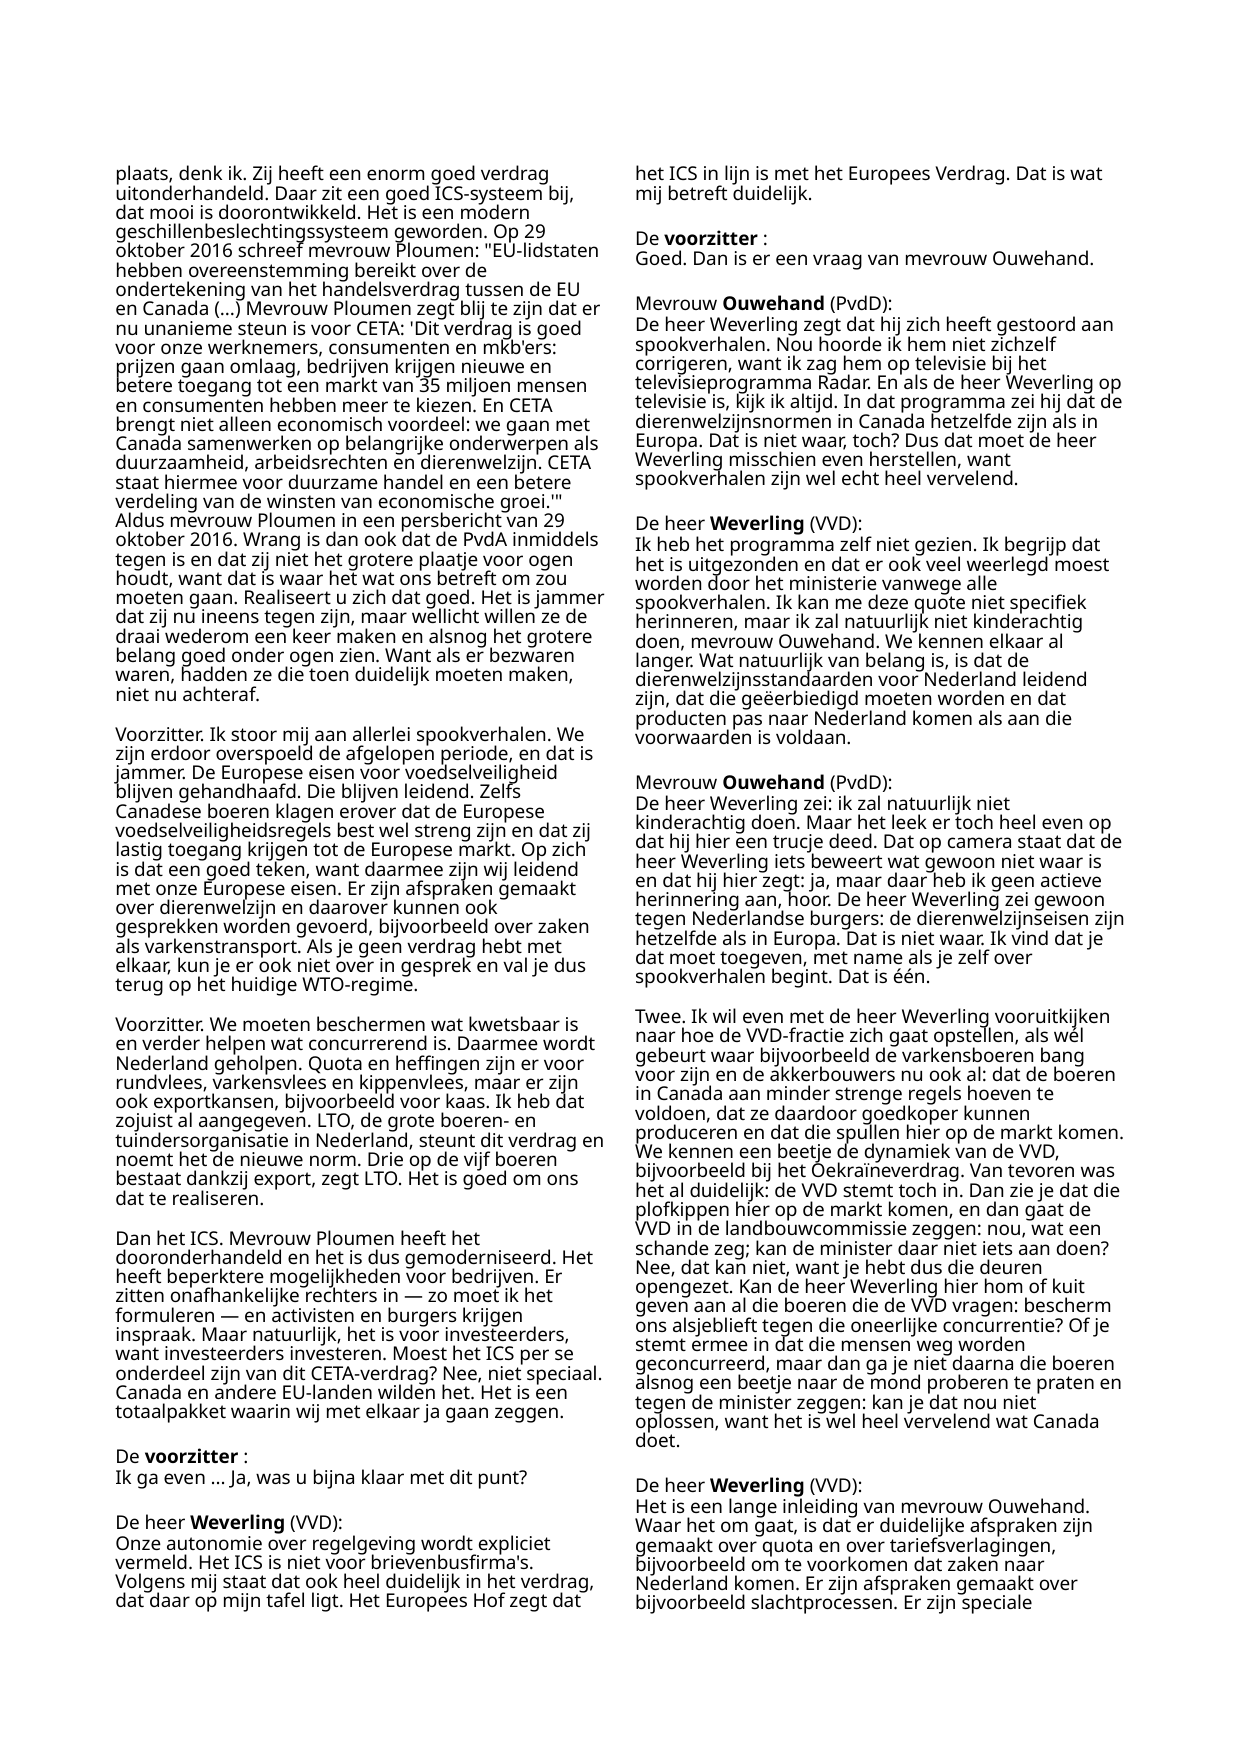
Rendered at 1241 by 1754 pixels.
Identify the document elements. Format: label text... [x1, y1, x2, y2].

text De heer Weverling zei: ik zal natuurlijk niet kinderachtig doen. Maar het leek er toch heel even op dat hij hier een trucje deed. Dat op camera staat dat de heer Weverling iets beweert wat gewoon niet waar is en dat hij hier zegt: ja, maar daar heb ik geen actieve herinnering aan, hoor. De heer Weverling zei gewoon tegen Nederlandse burgers: de dierenwelzijnseisen zijn hetzelfde als in Europa. Dat is niet waar. Ik vind dat je dat moet toegeven, met name als je zelf over spookverhalen begint. Dat is één. [635, 795, 1125, 987]
text De heer Weverling zegt dat hij zich heeft gestoord aan spookverhalen. Nou hoorde ik hem niet zichzelf corrigeren, want ik zag hem op televisie bij het televisieprogramma Radar. En als de heer Weverling op televisie is, kijk ik altijd. In dat programma zei hij dat de dierenwelzijnsnormen in Canada hetzelfde zijn als in Europa. Dat is niet waar, toch? Dus dat moet de heer Weverling misschien even herstellen, want spookverhalen zijn wel echt heel vervelend. [635, 316, 1125, 490]
text Dan het ICS. Mevrouw Ploumen heeft het dooronderhandeld en het is dus gemoderniseerd. Het heeft beperktere mogelijkheden voor bedrijven. Er zitten onafhankelijke rechters in — zo moet ik het formuleren — en activisten en burgers krijgen inspraak. Maar natuurlijk, het is voor investeerders, want investeerders investeren. Moest het ICS per se onderdeel zijn van dit CETA-verdrag? Nee, niet speciaal. Canada en andere EU-landen wilden het. Het is een totaalpakket waarin wij met elkaar ja gaan zeggen. [115, 1229, 605, 1422]
text Goed. Dan is er een vraag van mevrouw Ouwehand. [635, 250, 1125, 270]
text De heer Weverling (VVD): [115, 1509, 605, 1535]
text plaats, denk ik. Zij heeft een enorm goed verdrag uitonderhandeld. Daar zit een goed ICS-systeem bij, dat mooi is doorontwikkeld. Het is een modern geschillenbeslechtingssysteem geworden. Op 29 oktober 2016 schreef mevrouw Ploumen: "EU-lidstaten hebben overeenstemming bereikt over de ondertekening van het handelsverdrag tussen de EU en Canada (...) Mevrouw Ploumen zegt blij te zijn dat er nu unanieme steun is voor CETA: 'Dit verdrag is goed voor onze werknemers, consumenten en mkb'ers: prijzen gaan omlaag, bedrijven krijgen nieuwe en betere toegang tot een markt van 35 miljoen mensen en consumenten hebben meer te kiezen. En CETA brengt niet alleen economisch voordeel: we gaan met Canada samenwerken op belangrijke onderwerpen als duurzaamheid, arbeidsrechten en dierenwelzijn. CETA staat hiermee voor duurzame handel en een betere verdeling van de winsten van economische groei.'" Aldus mevrouw Ploumen in een persbericht van 29 oktober 2016. Wrang is dan ook dat de PvdA inmiddels tegen is en dat zij niet het grotere plaatje voor ogen houdt, want dat is waar het wat ons betreft om zou moeten gaan. Realiseert u zich dat goed. Het is jammer dat zij nu ineens tegen zijn, maar wellicht willen ze de draai wederom een keer maken en alsnog het grotere belang goed onder ogen zien. Want als er bezwaren waren, hadden ze die toen duidelijk moeten maken, niet nu achteraf. [115, 165, 605, 705]
text Twee. Ik wil even met de heer Weverling vooruitkijken naar hoe de VVD-fractie zich gaat opstellen, als wél gebeurt waar bijvoorbeeld de varkensboeren bang voor zijn en de akkerbouwers nu ook al: dat de boeren in Canada aan minder strenge regels hoeven te voldoen, dat ze daardoor goedkoper kunnen produceren en dat die spullen hier op de markt komen. We kennen een beetje de dynamiek van de VVD, bijvoorbeeld bij het Oekraïneverdrag. Van tevoren was het al duidelijk: de VVD stemt toch in. Dan zie je dat die plofkippen hier op de markt komen, en dan gaat de VVD in de landbouwcommissie zeggen: nou, wat een schande zeg; kan de minister daar niet iets aan doen? Nee, dat kan niet, want je hebt dus die deuren opengezet. Kan de heer Weverling hier hom of kuit geven aan al die boeren die de VVD vragen: bescherm ons alsjeblieft tegen die oneerlijke concurrentie? Of je stemt ermee in dat die mensen weg worden geconcurreerd, maar dan ga je niet daarna die boeren alsnog een beetje naar de mond proberen te praten en tegen de minister zeggen: kan je dat nou niet oplossen, want het is wel heel vervelend wat Canada doet. [635, 1008, 1125, 1451]
text Onze autonomie over regelgeving wordt expliciet vermeld. Het ICS is niet voor brievenbusfirma's. Volgens mij staat dat ook heel duidelijk in het verdrag, dat daar op mijn tafel ligt. Het Europees Hof zegt dat [115, 1535, 605, 1612]
text het ICS in lijn is met het Europees Verdrag. Dat is wat mij betreft duidelijk. [635, 165, 1125, 204]
text Mevrouw Ouwehand (PvdD): [635, 291, 1125, 316]
text De heer Weverling (VVD): [635, 1472, 1125, 1498]
text De voorzitter : [635, 225, 1125, 250]
text Voorzitter. We moeten beschermen wat kwetsbaar is en verder helpen wat concurrerend is. Daarmee wordt Nederland geholpen. Quota en heffingen zijn er voor rundvlees, varkensvlees en kippenvlees, maar er zijn ook exportkansen, bijvoorbeeld voor kaas. Ik heb dat zojuist al aangegeven. LTO, de grote boeren- en tuindersorganisatie in Nederland, steunt dit verdrag en noemt het de nieuwe norm. Drie op de vijf boeren bestaat dankzij export, zegt LTO. Het is goed om ons dat te realiseren. [115, 1016, 605, 1209]
text De voorzitter : [115, 1443, 605, 1469]
text Het is een lange inleiding van mevrouw Ouwehand. Waar het om gaat, is dat er duidelijke afspraken zijn gemaakt over quota en over tariefsverlagingen, bijvoorbeeld om te voorkomen dat zaken naar Nederland komen. Er zijn afspraken gemaakt over bijvoorbeeld slachtprocessen. Er zijn speciale [635, 1498, 1125, 1614]
text De heer Weverling (VVD): [635, 511, 1125, 536]
text Ik heb het programma zelf niet gezien. Ik begrijp dat het is uitgezonden en dat er ook veel weerlegd moest worden door het ministerie vanwege alle spookverhalen. Ik kan me deze quote niet specifiek herinneren, maar ik zal natuurlijk niet kinderachtig doen, mevrouw Ouwehand. We kennen elkaar al langer. Wat natuurlijk van belang is, is dat de dierenwelzijnsstandaarden voor Nederland leidend zijn, dat die geëerbiedigd moeten worden en dat producten pas naar Nederland komen als aan die voorwaarden is voldaan. [635, 536, 1125, 748]
text Voorzitter. Ik stoor mij aan allerlei spookverhalen. We zijn erdoor overspoeld de afgelopen periode, en dat is jammer. De Europese eisen voor voedselveiligheid blijven gehandhaafd. Die blijven leidend. Zelfs Canadese boeren klagen erover dat de Europese voedselveiligheidsregels best wel streng zijn en dat zij lastig toegang krijgen tot de Europese markt. Op zich is dat een goed teken, want daarmee zijn wij leidend met onze Europese eisen. Er zijn afspraken gemaakt over dierenwelzijn en daarover kunnen ook gesprekken worden gevoerd, bijvoorbeeld over zaken als varkenstransport. Als je geen verdrag hebt met elkaar, kun je er ook niet over in gesprek en val je dus terug op het huidige WTO-regime. [115, 726, 605, 995]
text Ik ga even ... Ja, was u bijna klaar met dit punt? [115, 1469, 605, 1488]
text Mevrouw Ouwehand (PvdD): [635, 769, 1125, 795]
